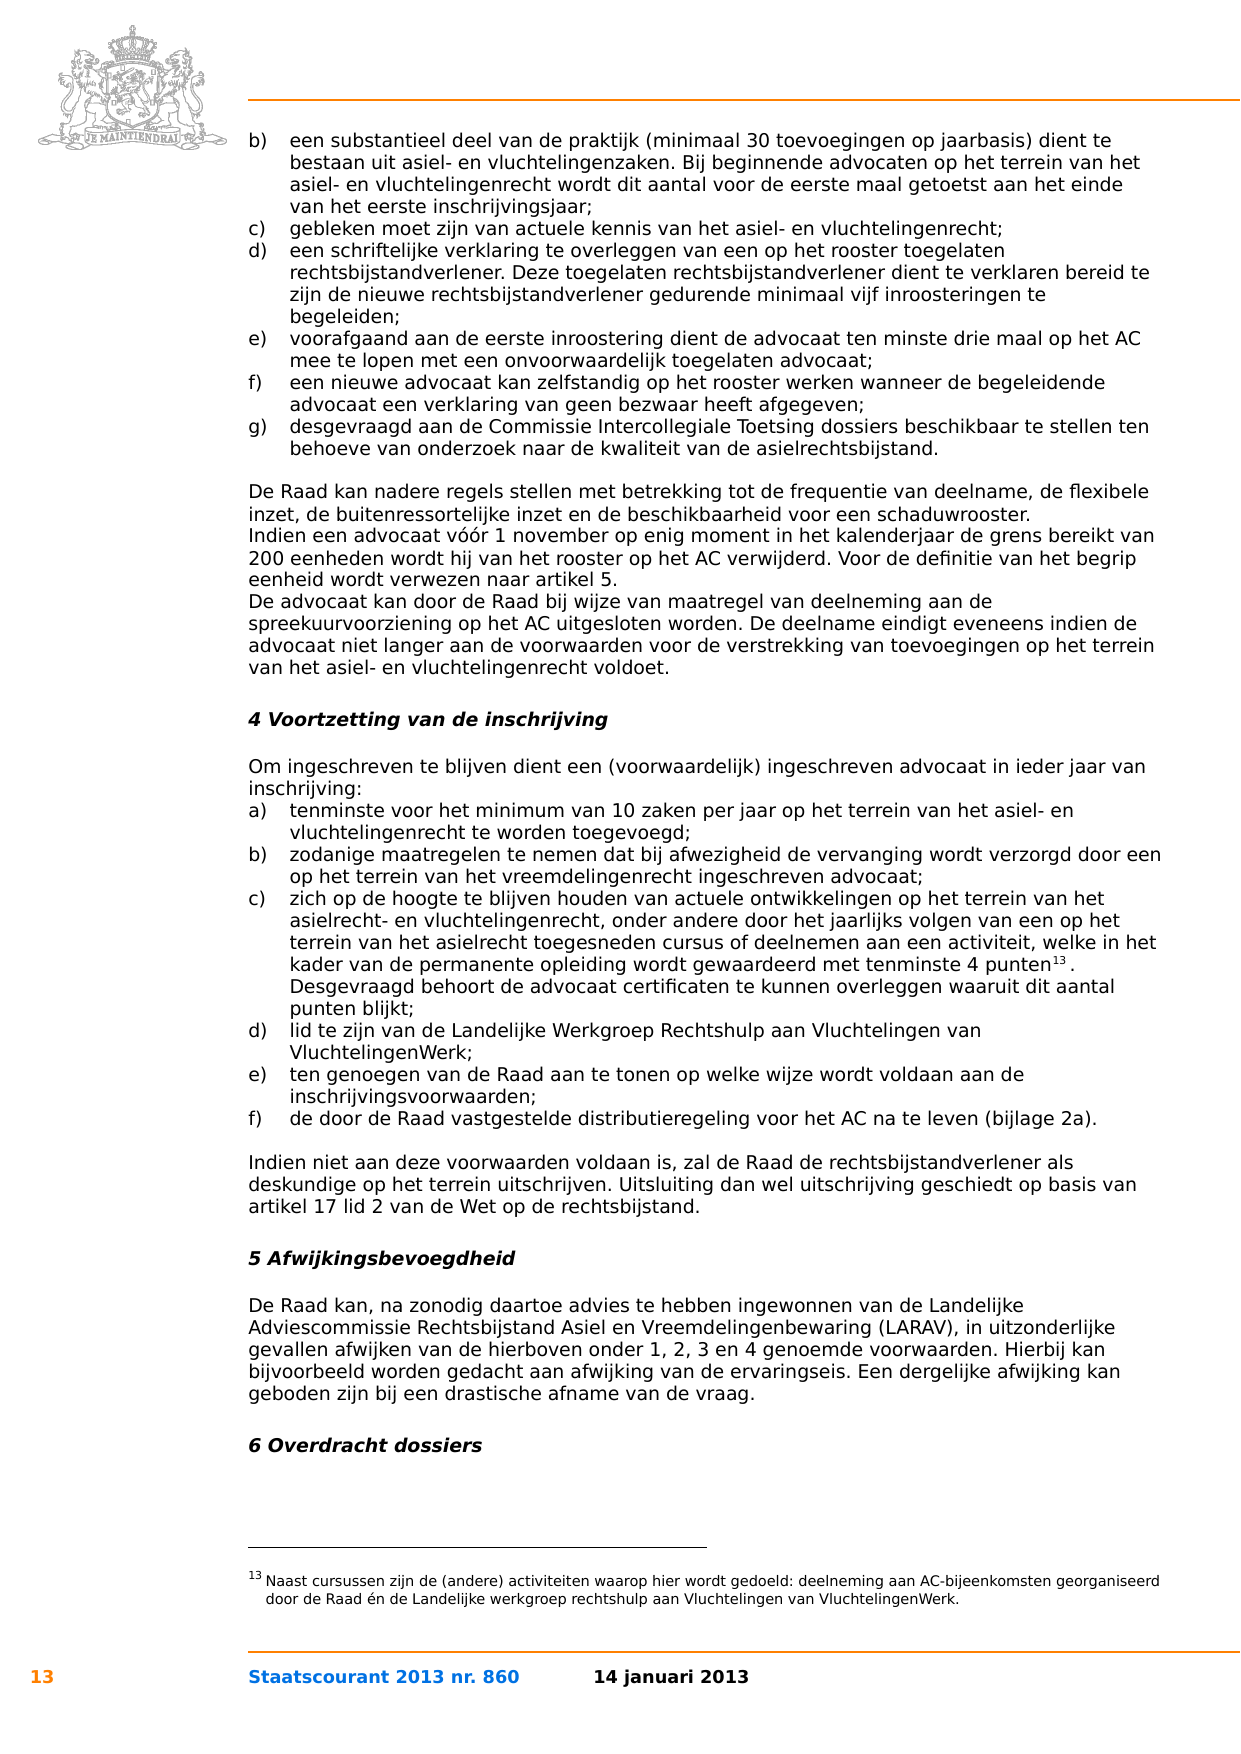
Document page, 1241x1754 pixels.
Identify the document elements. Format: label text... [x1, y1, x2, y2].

subtitle 4 Voortzetting van de inschrijving [248, 709, 1163, 731]
subtitle 6 Overdracht dossiers [248, 1434, 1163, 1457]
text Om ingeschreven te blijven dient een (voorwaardelijk) ingeschreven advocaat in ieder jaar van inschrijving: [248, 756, 1163, 800]
text b) zodanige maatregelen te nemen dat bij afwezigheid de vervanging wordt verzorgd door een op het terrein van het vreemdelingenrecht ingeschreven advocaat; [248, 844, 1163, 888]
text b) een substantieel deel van de praktijk (minimaal 30 toevoegingen op jaarbasis) dient te bestaan uit asiel- en vluchtelingenzaken. Bij beginnende advocaten op het terrein van het asiel- en vluchtelingenrecht wordt dit aantal voor de eerste maal getoetst aan het einde van het eerste inschrijvingsjaar; [248, 130, 1163, 218]
subtitle 5 Afwijkingsbevoegdheid [248, 1248, 1163, 1270]
text Indien niet aan deze voorwaarden voldaan is, zal de Raad de rechtsbijstandverlener als deskundige op het terrein uitschrijven. Uitsluiting dan wel uitschrijving geschiedt op basis van artikel 17 lid 2 van de Wet op de rechtsbijstand. [248, 1152, 1163, 1218]
text e) ten genoegen van de Raad aan te tonen op welke wijze wordt voldaan aan de inschrijvingsvoorwaarden; [248, 1064, 1163, 1108]
text d) lid te zijn van de Landelijke Werkgroep Rechtshulp aan Vluchtelingen van VluchtelingenWerk; [248, 1020, 1163, 1064]
text De advocaat kan door de Raad bij wijze van maatregel van deelneming aan de spreekuurvoorziening op het AC uitgesloten worden. De deelname eindigt eveneens indien de advocaat niet langer aan de voorwaarden voor de verstrekking van toevoegingen op het terrein van het asiel- en vluchtelingenrecht voldoet. [248, 591, 1163, 679]
text g) desgevraagd aan de Commissie Intercollegiale Toetsing dossiers beschikbaar te stellen ten behoeve van onderzoek naar de kwaliteit van de asielrechtsbijstand. [248, 416, 1163, 459]
text De Raad kan nadere regels stellen met betrekking tot de frequentie van deelname, de flexibele inzet, de buitenressortelijke inzet en de beschikbaarheid voor een schaduwrooster. [248, 481, 1163, 525]
text d) een schriftelijke verklaring te overleggen van een op het rooster toegelaten rechtsbijstandverlener. Deze toegelaten rechtsbijstandverlener dient te verklaren bereid te zijn de nieuwe rechtsbijstandverlener gedurende minimaal vijf inroosteringen te begeleiden; [248, 240, 1163, 328]
text f) een nieuwe advocaat kan zelfstandig op het rooster werken wanneer de begeleidende advocaat een verklaring van geen bezwaar heeft afgegeven; [248, 372, 1163, 416]
text e) voorafgaand aan de eerste inroostering dient de advocaat ten minste drie maal op het AC mee te lopen met een onvoorwaardelijk toegelaten advocaat; [248, 328, 1163, 372]
text Naast cursussen zijn de (andere) activiteiten waarop hier wordt gedoeld: deelneming aan AC-bijeenkomsten georganiseerd door de Raad én de Landelijke werkgroep rechtshulp aan Vluchtelingen van VluchtelingenWerk. [248, 1569, 1163, 1608]
text a) tenminste voor het minimum van 10 zaken per jaar op het terrein van het asiel- en vluchtelingenrecht te worden toegevoegd; [248, 800, 1163, 844]
picture [38, 25, 227, 150]
text c) gebleken moet zijn van actuele kennis van het asiel- en vluchtelingenrecht; [248, 218, 1163, 240]
text Indien een advocaat vóór 1 november op enig moment in het kalenderjaar de grens bereikt van 200 eenheden wordt hij van het rooster op het AC verwijderd. Voor de definitie van het begrip eenheid wordt verwezen naar artikel 5. [248, 525, 1163, 591]
text f) de door de Raad vastgestelde distributieregeling voor het AC na te leven (bijlage 2a). [248, 1108, 1163, 1130]
text De Raad kan, na zonodig daartoe advies te hebben ingewonnen van de Landelijke Adviescommissie Rechtsbijstand Asiel en Vreemdelingenbewaring (LARAV), in uitzonderlijke gevallen afwijken van de hierboven onder 1, 2, 3 en 4 genoemde voorwaarden. Hierbij kan bijvoorbeeld worden gedacht aan afwijking van de ervaringseis. Een dergelijke afwijking kan geboden zijn bij een drastische afname van de vraag. [248, 1295, 1163, 1404]
text c) zich op de hoogte te blijven houden van actuele ontwikkelingen op het terrein van het asielrecht- en vluchtelingenrecht, onder andere door het jaarlijks volgen van een op het terrein van het asielrecht toegesneden cursus of deelnemen aan een activiteit, welke in het kader van de permanente opleiding wordt gewaardeerd met tenminste 4 punten. Desgevraagd behoort de advocaat certificaten te kunnen overleggen waaruit dit aantal punten blijkt; [248, 888, 1163, 1020]
